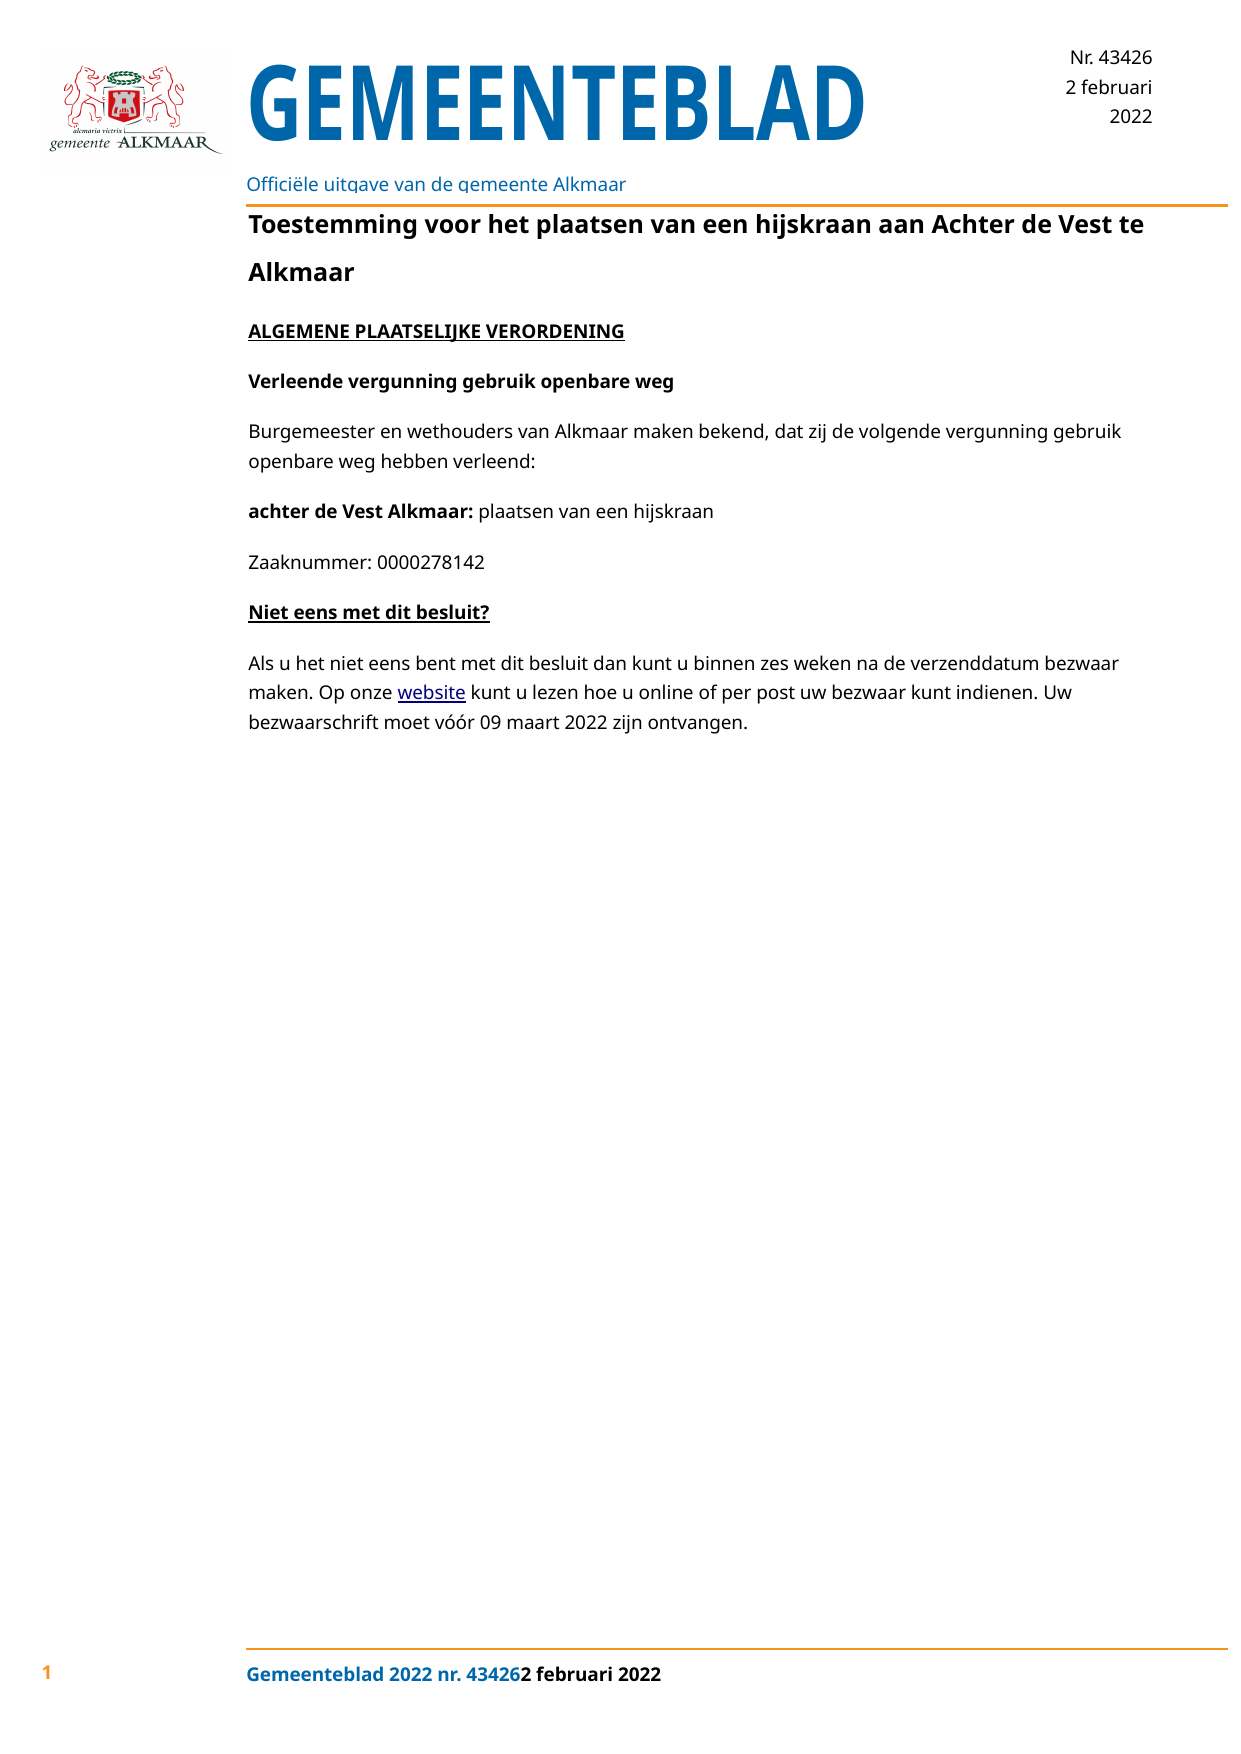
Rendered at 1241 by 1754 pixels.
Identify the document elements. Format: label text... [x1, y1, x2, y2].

text Als u het niet eens bent met dit besluit dan kunt u binnen zes weken na de verzenddatum bezwaar maken. Op onze website kunt u lezen hoe u online of per post uw bezwaar kunt indienen. Uw bezwaarschrift moet vóór 09 maart 2022 zijn ontvangen. [248, 650, 1152, 735]
text Niet eens met dit besluit? [248, 599, 1152, 625]
text achter de Vest Alkmaar: plaatsen van een hijskraan [248, 499, 1152, 524]
text Verleende vergunning gebruik openbare weg [248, 368, 1152, 394]
picture [41, 47, 231, 172]
text ALGEMENE PLAATSELIJKE VERORDENING [248, 318, 1152, 344]
text Zaaknummer: 0000278142 [248, 549, 1152, 575]
text Toestemming voor het plaatsen van een hijskraan aan Achter de Vest te Alkmaar [248, 207, 1152, 288]
text Burgemeester en wethouders van Alkmaar maken bekend, dat zij de volgende vergunning gebruik openbare weg hebben verleend: [248, 419, 1152, 474]
